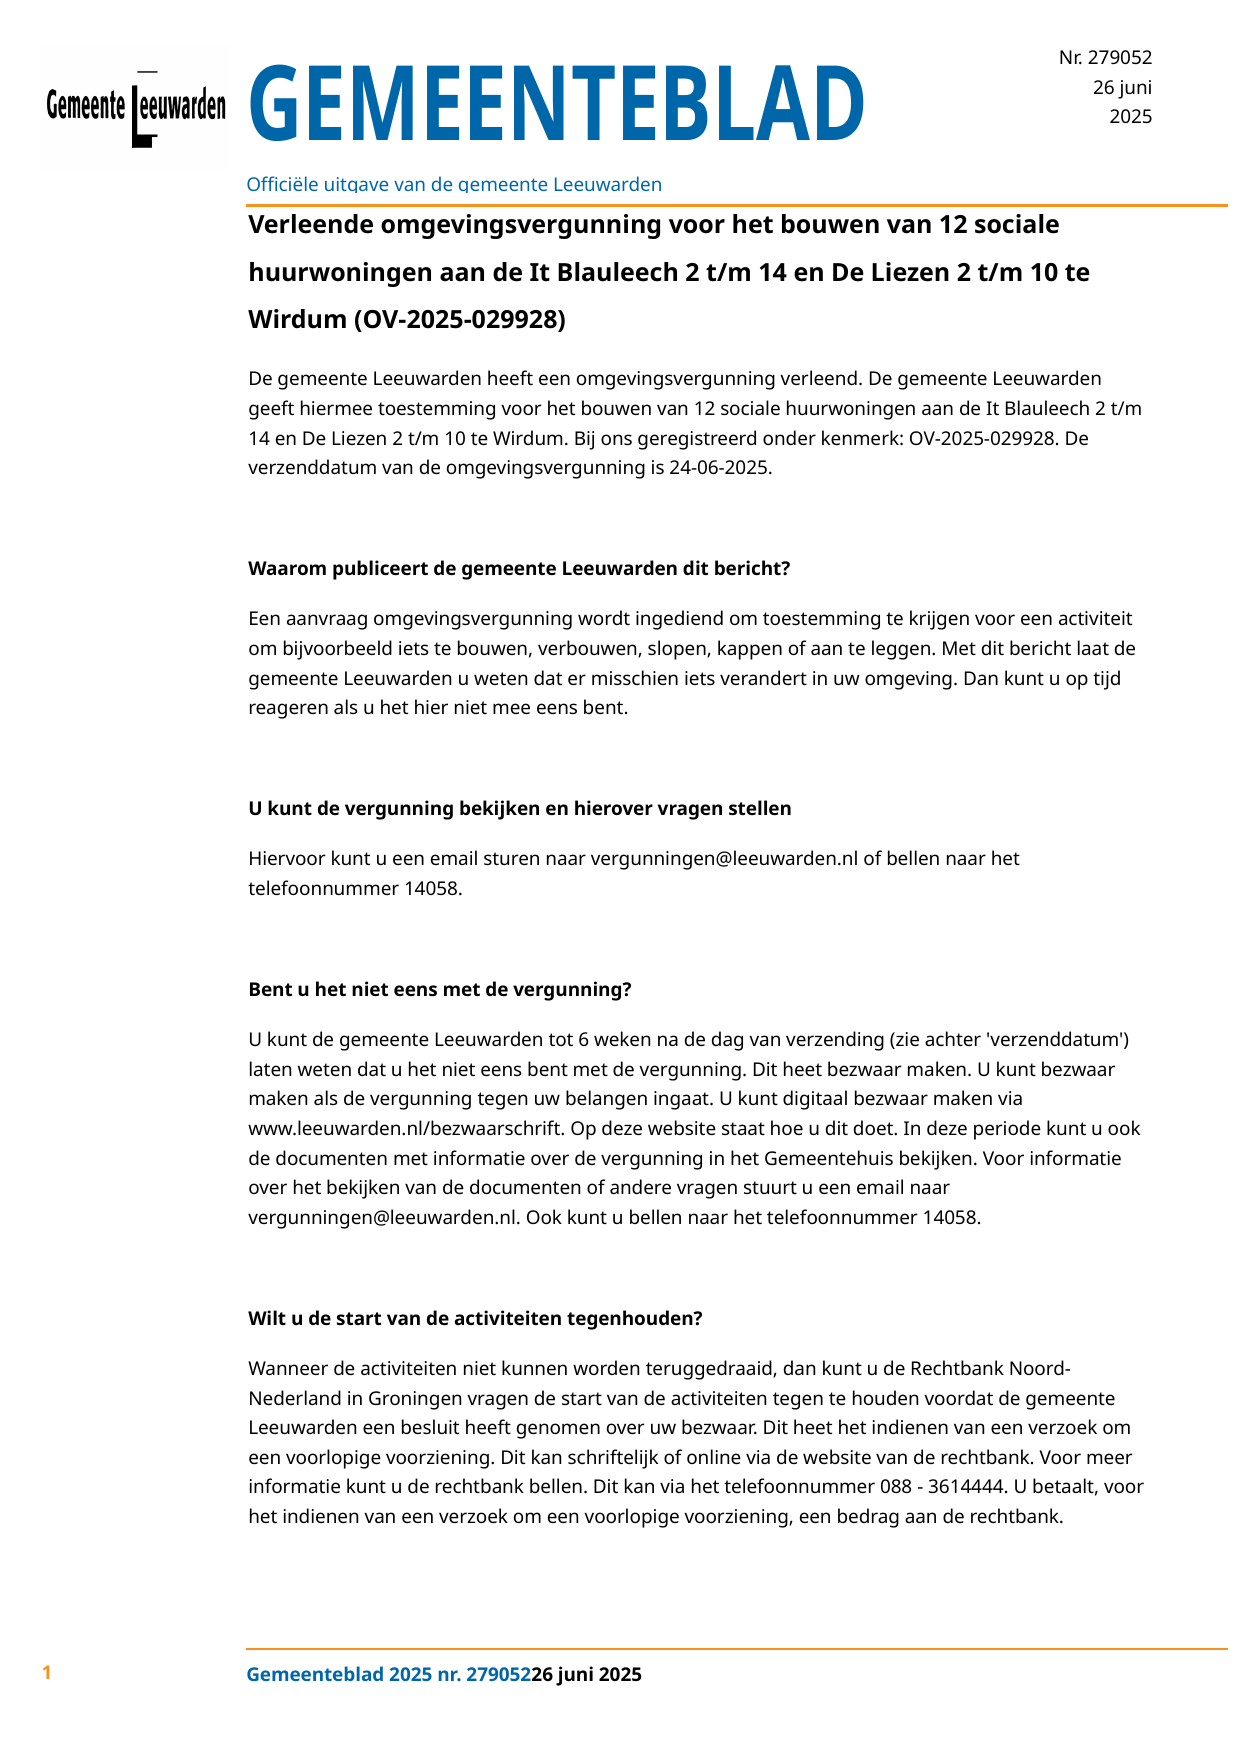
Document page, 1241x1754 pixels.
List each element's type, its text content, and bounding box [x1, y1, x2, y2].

text Wilt u de start van de activiteiten tegenhouden? [248, 1305, 1152, 1330]
text U kunt de vergunning bekijken en hierover vragen stellen [248, 795, 1152, 821]
text De gemeente Leeuwarden heeft een omgevingsvergunning verleend. De gemeente Leeuwarden geeft hiermee toestemming voor het bouwen van 12 sociale huurwoningen aan de It Blauleech 2 t/m 14 en De Liezen 2 t/m 10 te Wirdum. Bij ons geregistreerd onder kenmerk: OV-2025-029928. De verzenddatum van de omgevingsvergunning is 24-06-2025. [248, 366, 1152, 480]
picture [41, 47, 231, 172]
text Verleende omgevingsvergunning voor het bouwen van 12 sociale huurwoningen aan de It Blauleech 2 t/m 14 en De Liezen 2 t/m 10 te Wirdum (OV-2025-029928) [248, 207, 1152, 336]
text Een aanvraag omgevingsvergunning wordt ingediend om toestemming te krijgen voor een activiteit om bijvoorbeeld iets te bouwen, verbouwen, slopen, kappen of aan te leggen. Met dit bericht laat de gemeente Leeuwarden u weten dat er misschien iets verandert in uw omgeving. Dan kunt u op tijd reageren als u het hier niet mee eens bent. [248, 606, 1152, 720]
text Hiervoor kunt u een email sturen naar vergunningen@leeuwarden.nl of bellen naar het telefoonnummer 14058. [248, 846, 1152, 901]
text Bent u het niet eens met de vergunning? [248, 976, 1152, 1002]
text Waarom publiceert de gemeente Leeuwarden dit bericht? [248, 555, 1152, 581]
text U kunt de gemeente Leeuwarden tot 6 weken na de dag van verzending (zie achter 'verzenddatum') laten weten dat u het niet eens bent met de vergunning. Dit heet bezwaar maken. U kunt bezwaar maken als de vergunning tegen uw belangen ingaat. U kunt digitaal bezwaar maken via www.leeuwarden.nl/bezwaarschrift. Op deze website staat hoe u dit doet. In deze periode kunt u ook de documenten met informatie over de vergunning in het Gemeentehuis bekijken. Voor informatie over het bekijken van de documenten of andere vragen stuurt u een email naar vergunningen@leeuwarden.nl. Ook kunt u bellen naar het telefoonnummer 14058. [248, 1026, 1152, 1229]
text Wanneer de activiteiten niet kunnen worden teruggedraaid, dan kunt u de Rechtbank Noord-Nederland in Groningen vragen de start van de activiteiten tegen te houden voordat de gemeente Leeuwarden een besluit heeft genomen over uw bezwaar. Dit heet het indienen van een verzoek om een voorlopige voorziening. Dit kan schriftelijk of online via de website van de rechtbank. Voor meer informatie kunt u de rechtbank bellen. Dit kan via het telefoonnummer 088 - 3614444. U betaalt, voor het indienen van een verzoek om een voorlopige voorziening, een bedrag aan de rechtbank. [248, 1355, 1152, 1529]
